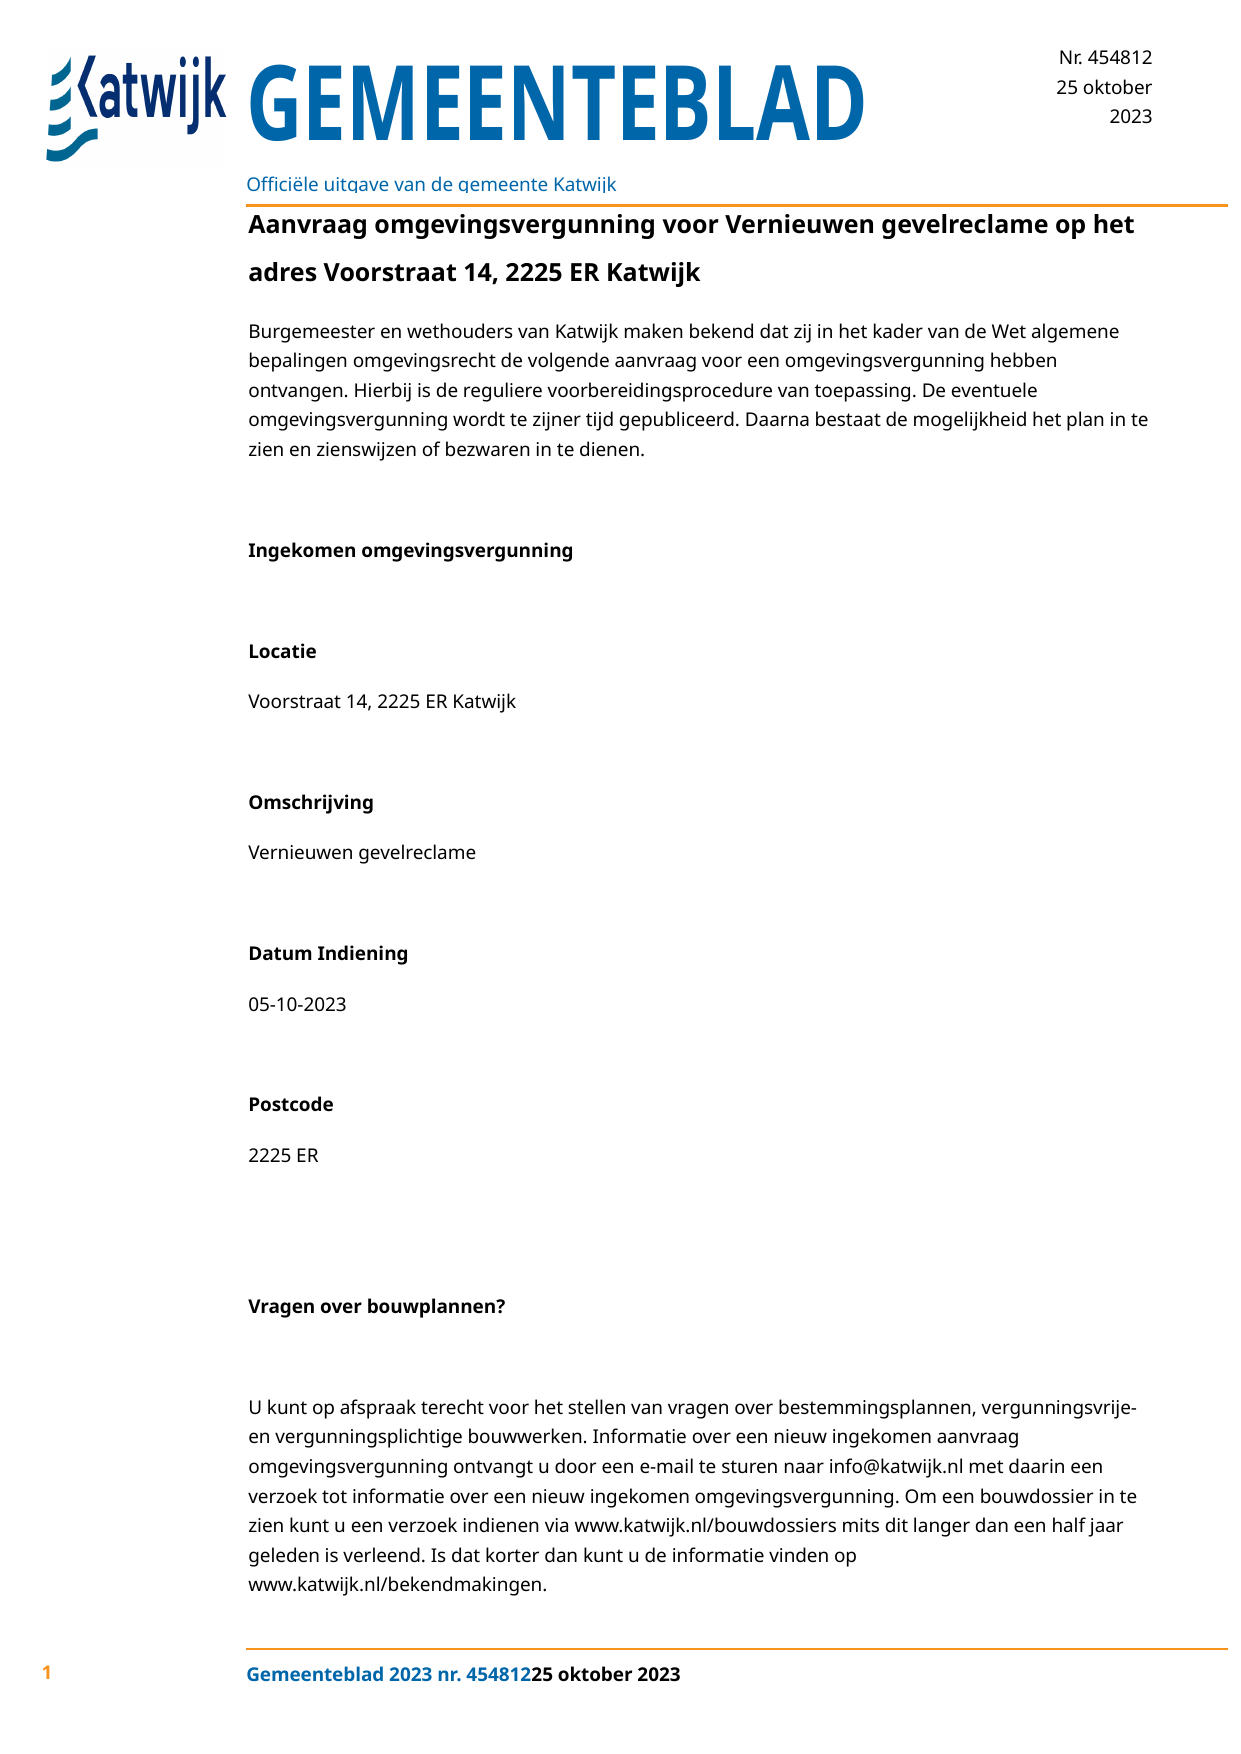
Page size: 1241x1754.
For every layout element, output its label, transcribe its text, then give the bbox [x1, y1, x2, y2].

text Vernieuwen gevelreclame [248, 839, 1152, 865]
text Postcode [248, 1092, 1152, 1117]
text U kunt op afspraak terecht voor het stellen van vragen over bestemmingsplannen, vergunningsvrije- en vergunningsplichtige bouwwerken. Informatie over een nieuw ingekomen aanvraag omgevingsvergunning ontvangt u door een e-mail te sturen naar info@katwijk.nl met daarin een verzoek tot informatie over een nieuw ingekomen omgevingsvergunning. Om een bouwdossier in te zien kunt u een verzoek indienen via www.katwijk.nl/bouwdossiers mits dit langer dan een half jaar geleden is verleend. Is dat korter dan kunt u de informatie vinden op www.katwijk.nl/bekendmakingen. [248, 1394, 1152, 1597]
text Omschrijving [248, 789, 1152, 815]
text 05-10-2023 [248, 991, 1152, 1017]
text Ingekomen omgevingsvergunning [248, 537, 1152, 563]
text Datum Indiening [248, 940, 1152, 966]
text Locatie [248, 638, 1152, 664]
text Aanvraag omgevingsvergunning voor Vernieuwen gevelreclame op het adres Voorstraat 14, 2225 ER Katwijk [248, 207, 1152, 288]
text Burgemeester en wethouders van Katwijk maken bekend dat zij in het kader van de Wet algemene bepalingen omgevingsrecht de volgende aanvraag voor een omgevingsvergunning hebben ontvangen. Hierbij is de reguliere voorbereidingsprocedure van toepassing. De eventuele omgevingsvergunning wordt te zijner tijd gepubliceerd. Daarna bestaat de mogelijkheid het plan in te zien en zienswijzen of bezwaren in te dienen. [248, 318, 1152, 462]
text Vragen over bouwplannen? [248, 1293, 1152, 1319]
text Voorstraat 14, 2225 ER Katwijk [248, 688, 1152, 714]
text 2225 ER [248, 1142, 1152, 1168]
picture [41, 47, 231, 172]
